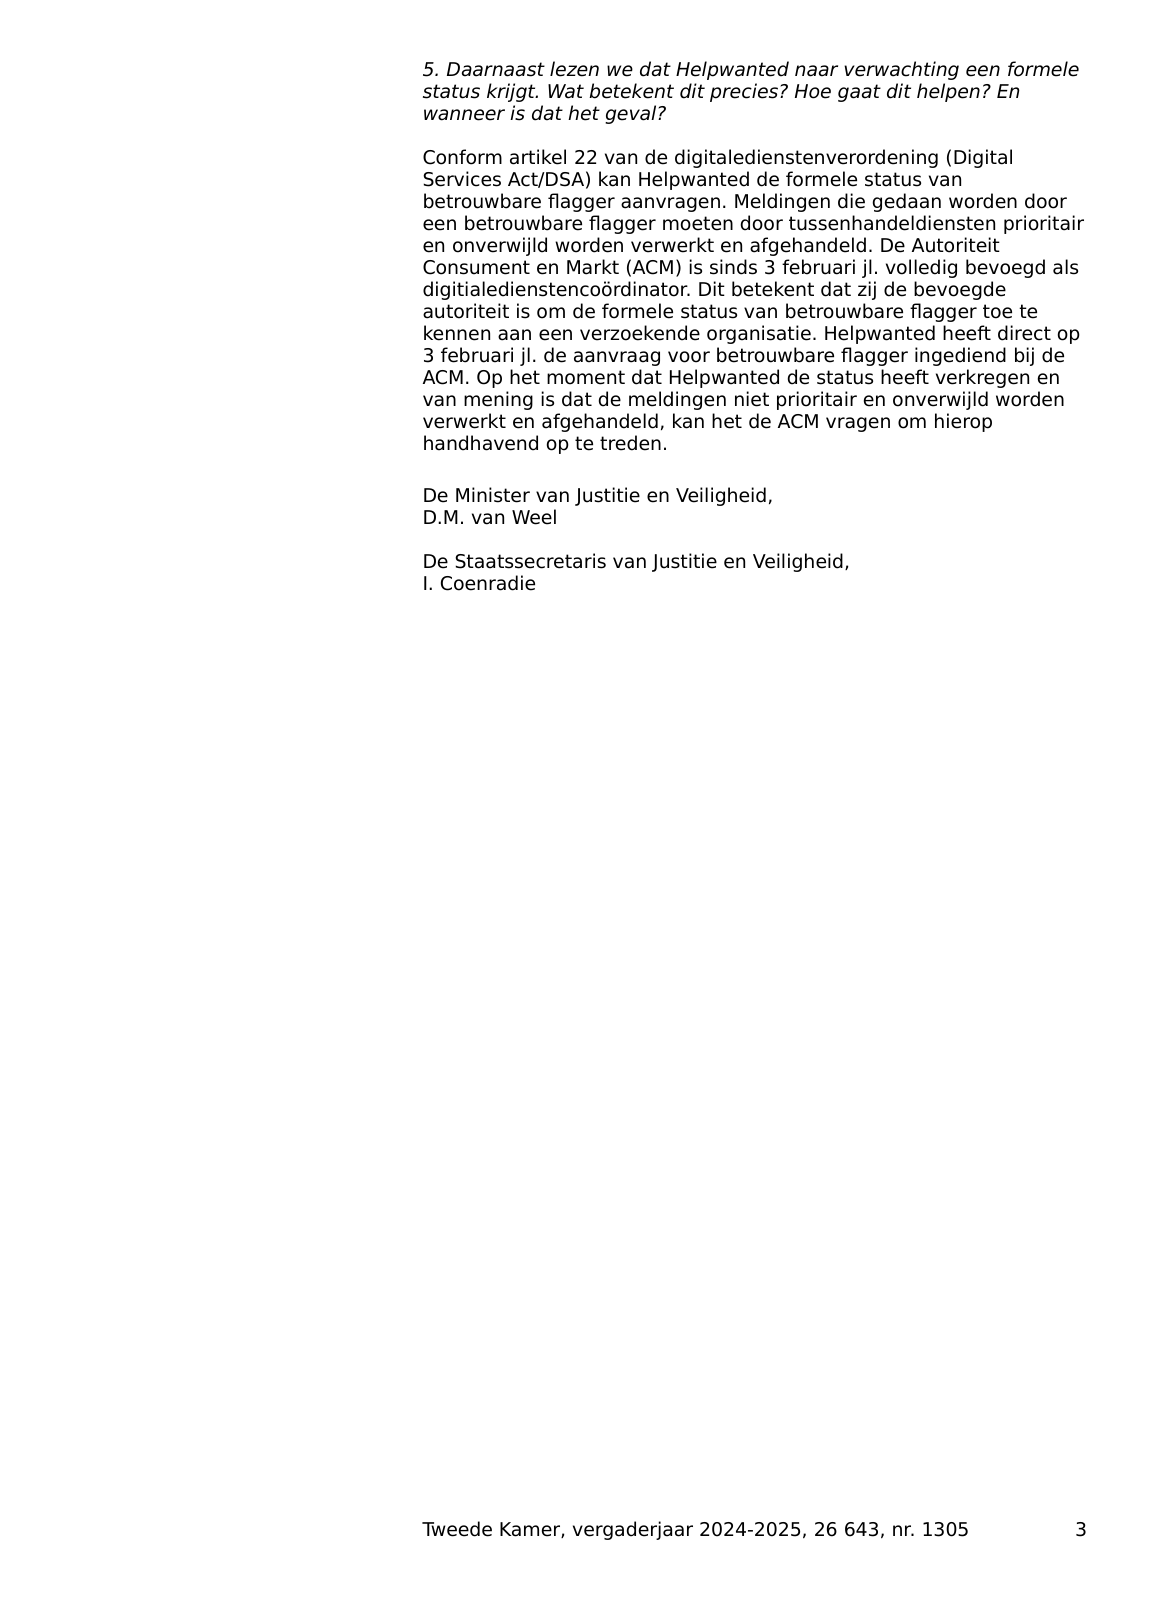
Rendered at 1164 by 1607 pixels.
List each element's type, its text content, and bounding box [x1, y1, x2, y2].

text De Minister van Justitie en Veiligheid, D.M. van Weel [422, 485, 1087, 529]
text 5. Daarnaast lezen we dat Helpwanted naar verwachting een formele status krijgt. Wat betekent dit precies? Hoe gaat dit helpen? En wanneer is dat het geval? [422, 59, 1087, 125]
text De Staatssecretaris van Justitie en Veiligheid, I. Coenradie [422, 551, 1087, 595]
text Conform artikel 22 van de digitaledienstenverordening (Digital Services Act/DSA) kan Helpwanted de formele status van betrouwbare flagger aanvragen. Meldingen die gedaan worden door een betrouwbare flagger moeten door tussenhandeldiensten prioritair en onverwijld worden verwerkt en afgehandeld. De Autoriteit Consument en Markt (ACM) is sinds 3 februari jl. volledig bevoegd als digitialedienstencoördinator. Dit betekent dat zij de bevoegde autoriteit is om de formele status van betrouwbare flagger toe te kennen aan een verzoekende organisatie. Helpwanted heeft direct op 3 februari jl. de aanvraag voor betrouwbare flagger ingediend bij de ACM. Op het moment dat Helpwanted de status heeft verkregen en van mening is dat de meldingen niet prioritair en onverwijld worden verwerkt en afgehandeld, kan het de ACM vragen om hierop handhavend op te treden. [422, 147, 1087, 455]
